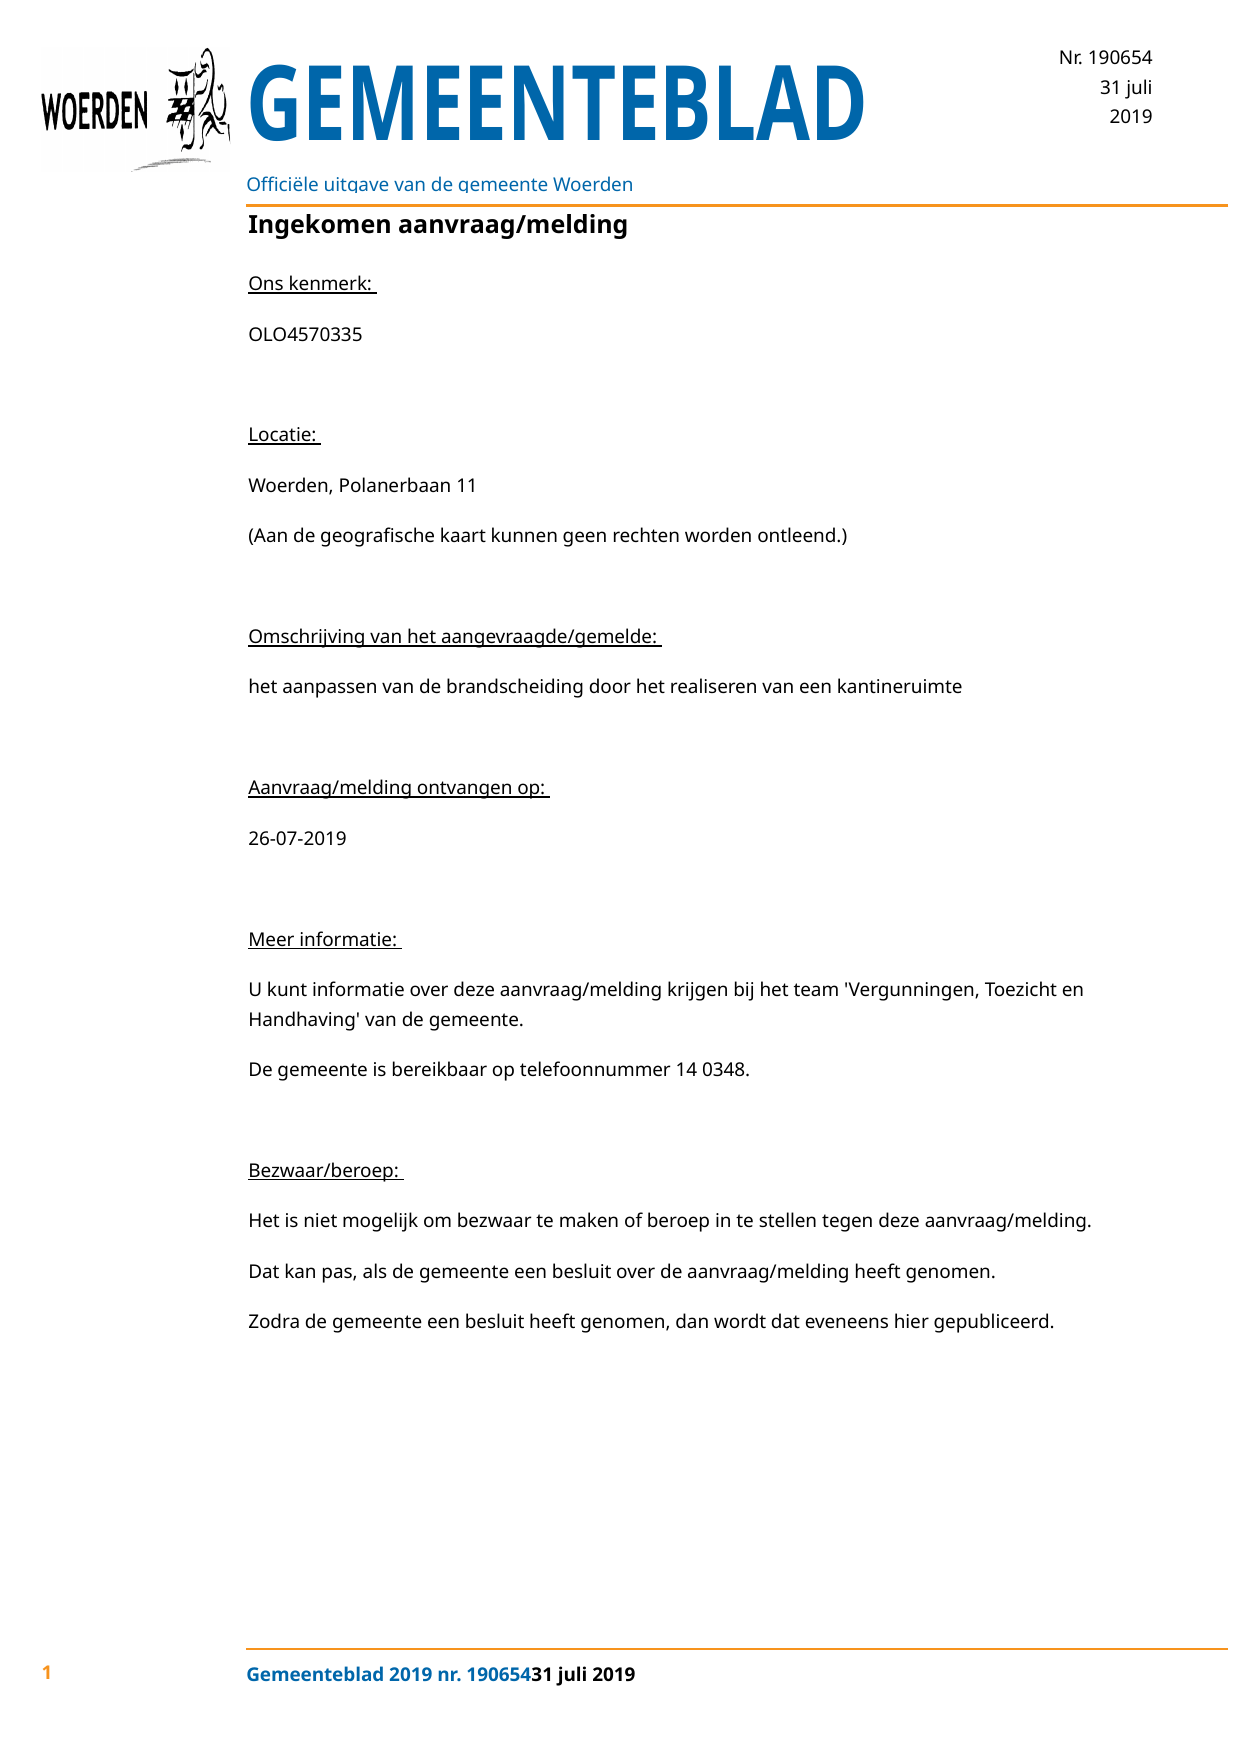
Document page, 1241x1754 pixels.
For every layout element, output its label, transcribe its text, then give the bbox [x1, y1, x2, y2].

text Zodra de gemeente een besluit heeft genomen, dan wordt dat eveneens hier gepubliceerd. [248, 1308, 1152, 1334]
text (Aan de geografische kaart kunnen geen rechten worden ontleend.) [248, 522, 1152, 548]
text U kunt informatie over deze aanvraag/melding krijgen bij het team 'Vergunningen, Toezicht en Handhaving' van de gemeente. [248, 976, 1152, 1031]
text De gemeente is bereikbaar op telefoonnummer 14 0348. [248, 1056, 1152, 1082]
text Ons kenmerk: [248, 270, 1152, 296]
text 26-07-2019 [248, 825, 1152, 851]
text het aanpassen van de brandscheiding door het realiseren van een kantineruimte [248, 674, 1152, 699]
text Dat kan pas, als de gemeente een besluit over de aanvraag/melding heeft genomen. [248, 1258, 1152, 1283]
text Locatie: [248, 422, 1152, 447]
text Ingekomen aanvraag/melding [248, 207, 1152, 241]
text Aanvraag/melding ontvangen op: [248, 774, 1152, 800]
text Bezwaar/beroep: [248, 1157, 1152, 1183]
text Omschrijving van het aangevraagde/gemelde: [248, 623, 1152, 649]
text Woerden, Polanerbaan 11 [248, 472, 1152, 498]
picture [41, 47, 231, 172]
text Het is niet mogelijk om bezwaar te maken of beroep in te stellen tegen deze aanvraag/melding. [248, 1207, 1152, 1233]
text Meer informatie: [248, 926, 1152, 951]
text OLO4570335 [248, 321, 1152, 346]
